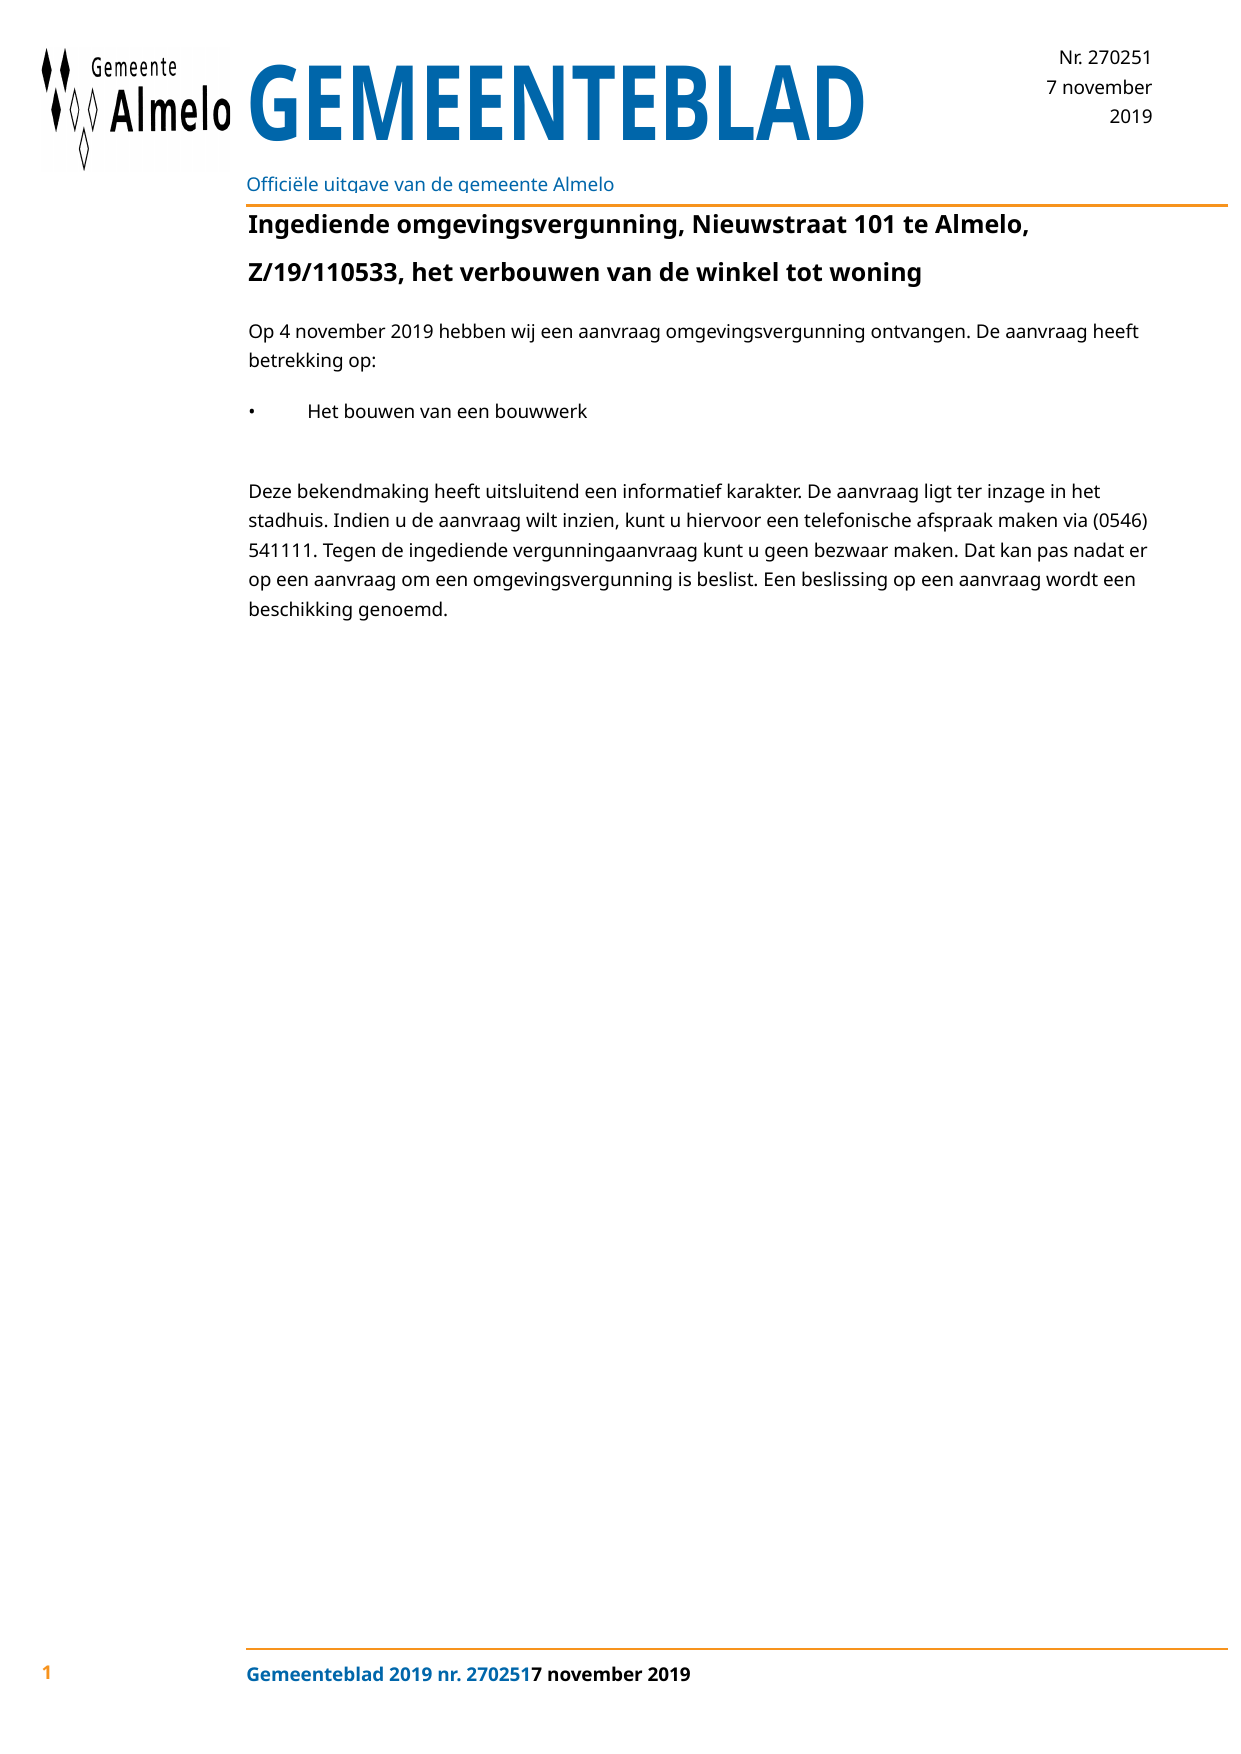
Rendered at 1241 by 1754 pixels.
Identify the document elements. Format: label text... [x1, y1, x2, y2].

picture [41, 47, 231, 172]
text Deze bekendmaking heeft uitsluitend een informatief karakter. De aanvraag ligt ter inzage in het stadhuis. Indien u de aanvraag wilt inzien, kunt u hiervoor een telefonische afspraak maken via (0546) 541111. Tegen de ingediende vergunningaanvraag kunt u geen bezwaar maken. Dat kan pas nadat er op een aanvraag om een omgevingsvergunning is beslist. Een beslissing op een aanvraag wordt een beschikking genoemd. [248, 478, 1152, 622]
text Op 4 november 2019 hebben wij een aanvraag omgevingsvergunning ontvangen. De aanvraag heeft betrekking op: [248, 318, 1152, 373]
text Ingediende omgevingsvergunning, Nieuwstraat 101 te Almelo, Z/19/110533, het verbouwen van de winkel tot woning [248, 207, 1152, 288]
list Het bouwen van een bouwwerk [248, 398, 1152, 424]
